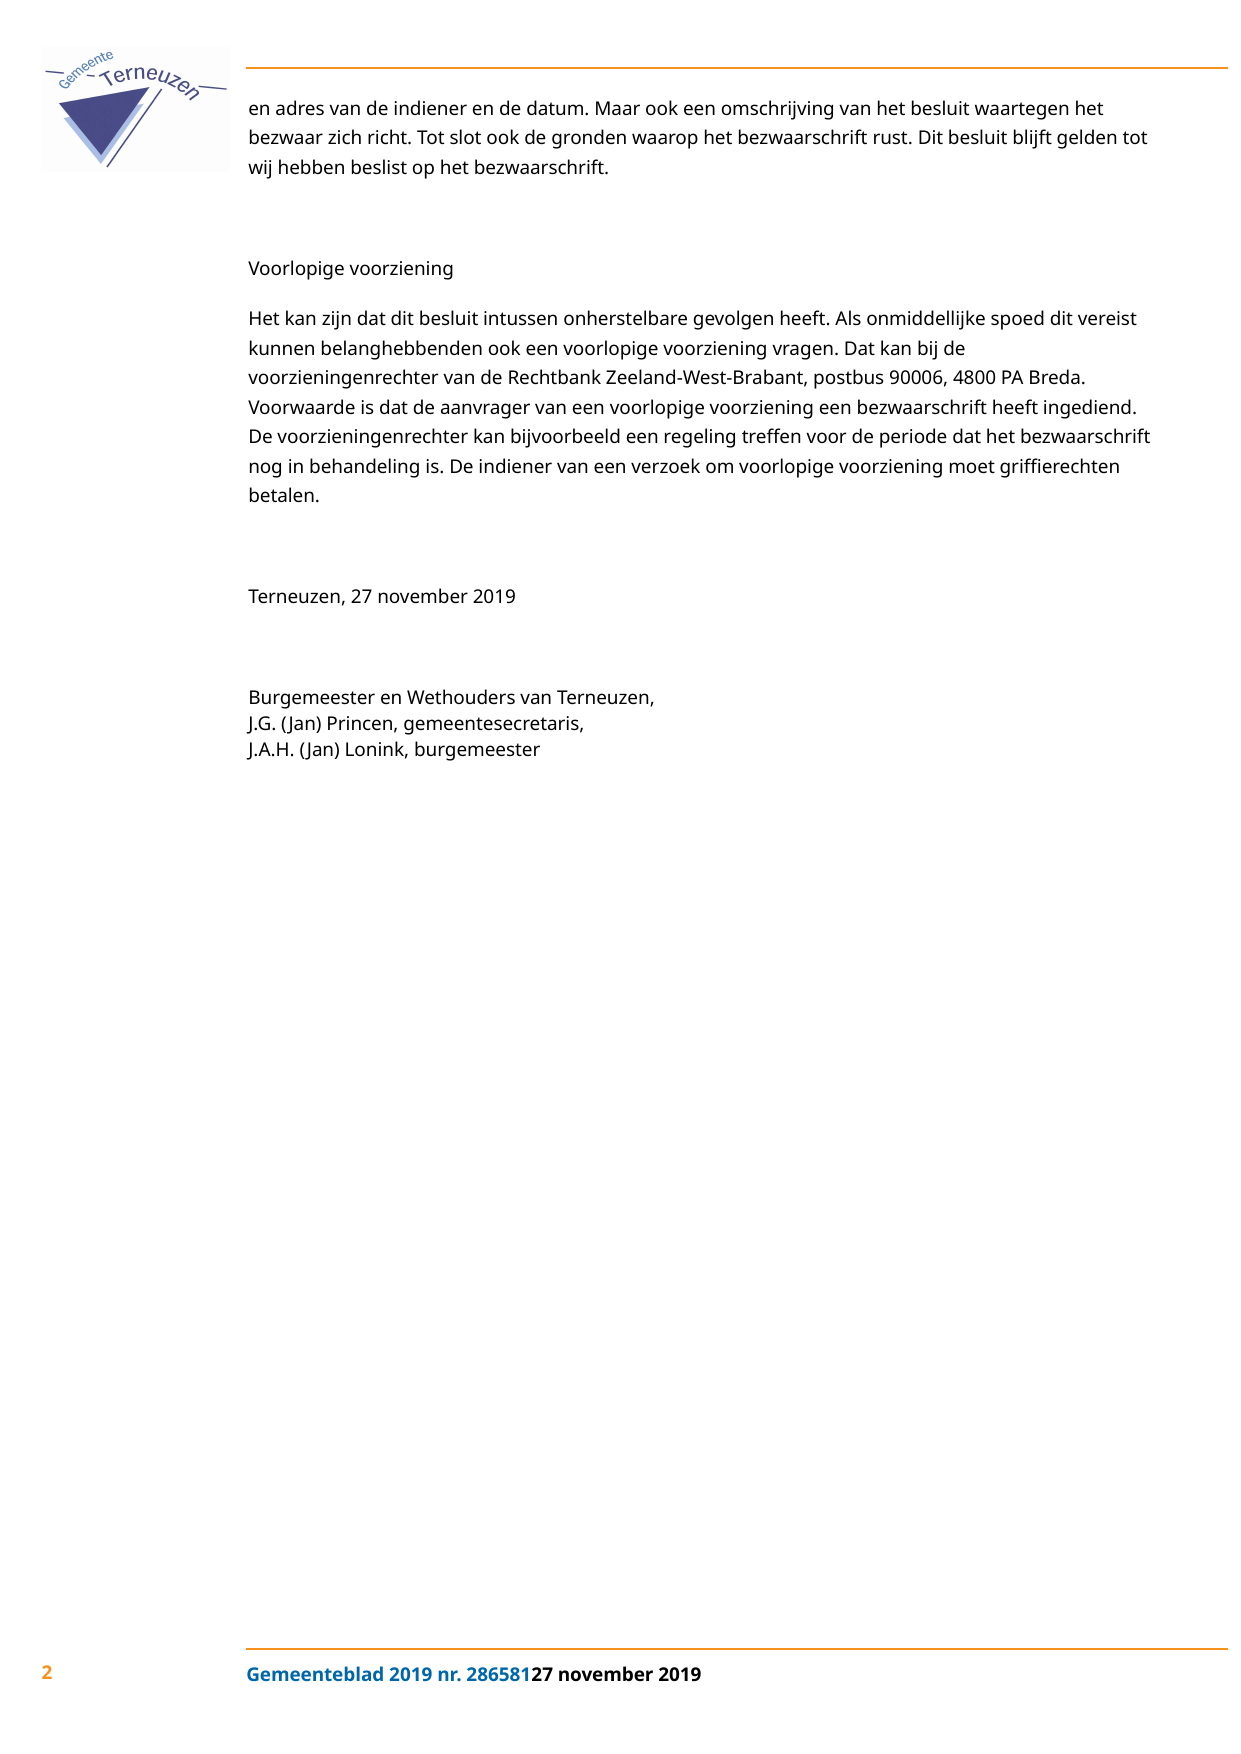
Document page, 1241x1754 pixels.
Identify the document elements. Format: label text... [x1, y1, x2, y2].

text Voorlopige voorziening [248, 255, 1152, 281]
table_header Burgemeester en Wethouders van Terneuzen, [248, 685, 1152, 710]
table_cell [700, 710, 1152, 736]
picture [41, 47, 231, 172]
table_cell J.G. (Jan) Princen, gemeentesecretaris, [248, 710, 700, 736]
text en adres van de indiener en de datum. Maar ook een omschrijving van het besluit waartegen het bezwaar zich richt. Tot slot ook de gronden waarop het bezwaarschrift rust. Dit besluit blijft gelden tot wij hebben beslist op het bezwaarschrift. [248, 95, 1152, 180]
text Terneuzen, 27 november 2019 [248, 583, 1152, 609]
text Het kan zijn dat dit besluit intussen onherstelbare gevolgen heeft. Als onmiddellijke spoed dit vereist kunnen belanghebbenden ook een voorlopige voorziening vragen. Dat kan bij de voorzieningenrechter van de Rechtbank Zeeland-West-Brabant, postbus 90006, 4800 PA Breda. Voorwaarde is dat de aanvrager van een voorlopige voorziening een bezwaarschrift heeft ingediend. De voorzieningenrechter kan bijvoorbeeld een regeling treffen voor de periode dat het bezwaarschrift nog in behandeling is. De indiener van een verzoek om voorlopige voorziening moet griffierechten betalen. [248, 305, 1152, 508]
table_cell J.A.H. (Jan) Lonink, burgemeester [248, 736, 1152, 762]
